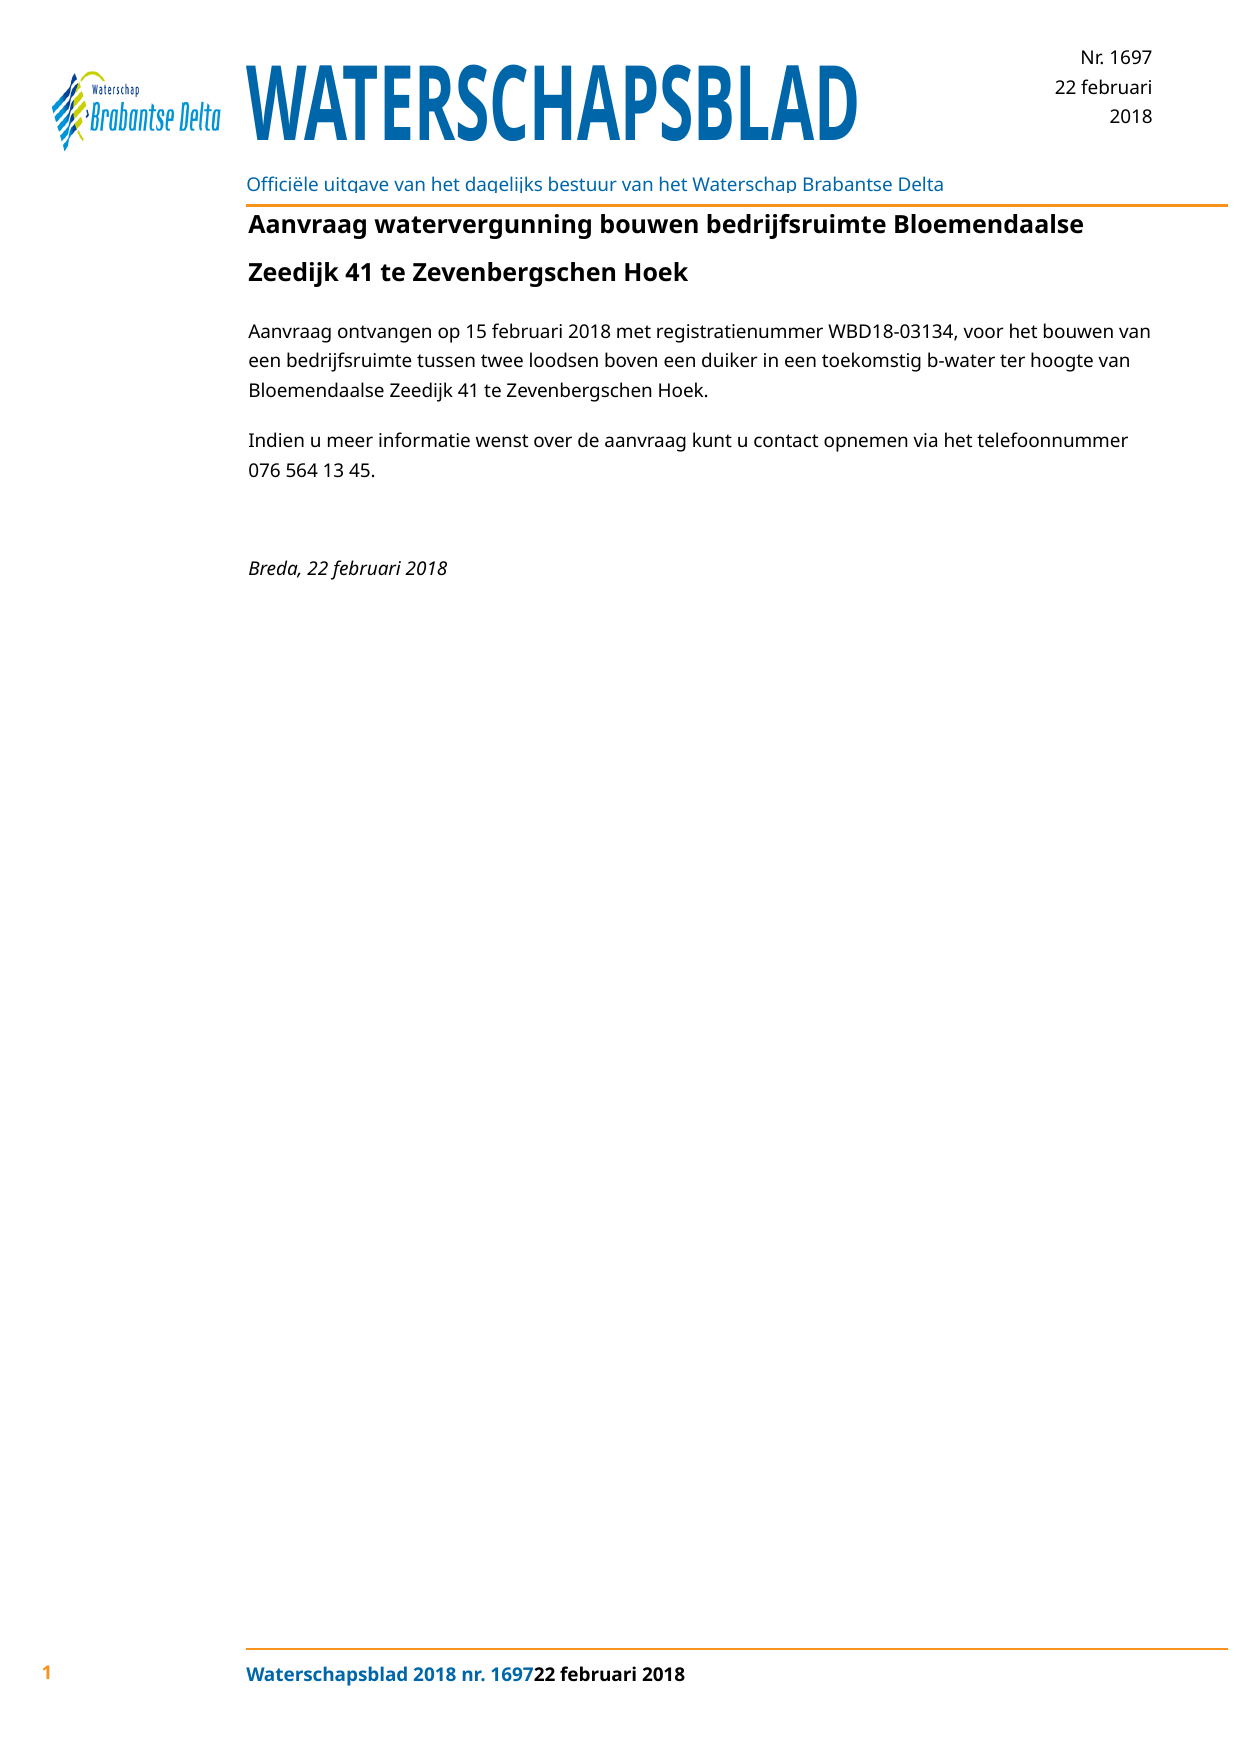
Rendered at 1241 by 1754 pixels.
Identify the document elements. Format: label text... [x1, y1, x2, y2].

text Indien u meer informatie wenst over de aanvraag kunt u contact opnemen via het telefoonnummer 076 564 13 45. [248, 427, 1152, 483]
text Breda, 22 februari 2018 [248, 555, 1152, 581]
text Aanvraag watervergunning bouwen bedrijfsruimte Bloemendaalse Zeedijk 41 te Zevenbergschen Hoek [248, 207, 1152, 288]
text Aanvraag ontvangen op 15 februari 2018 met registratienummer WBD18-03134, voor het bouwen van een bedrijfsruimte tussen twee loodsen boven een duiker in een toekomstig b-water ter hoogte van Bloemendaalse Zeedijk 41 te Zevenbergschen Hoek. [248, 318, 1152, 403]
picture [41, 47, 231, 172]
